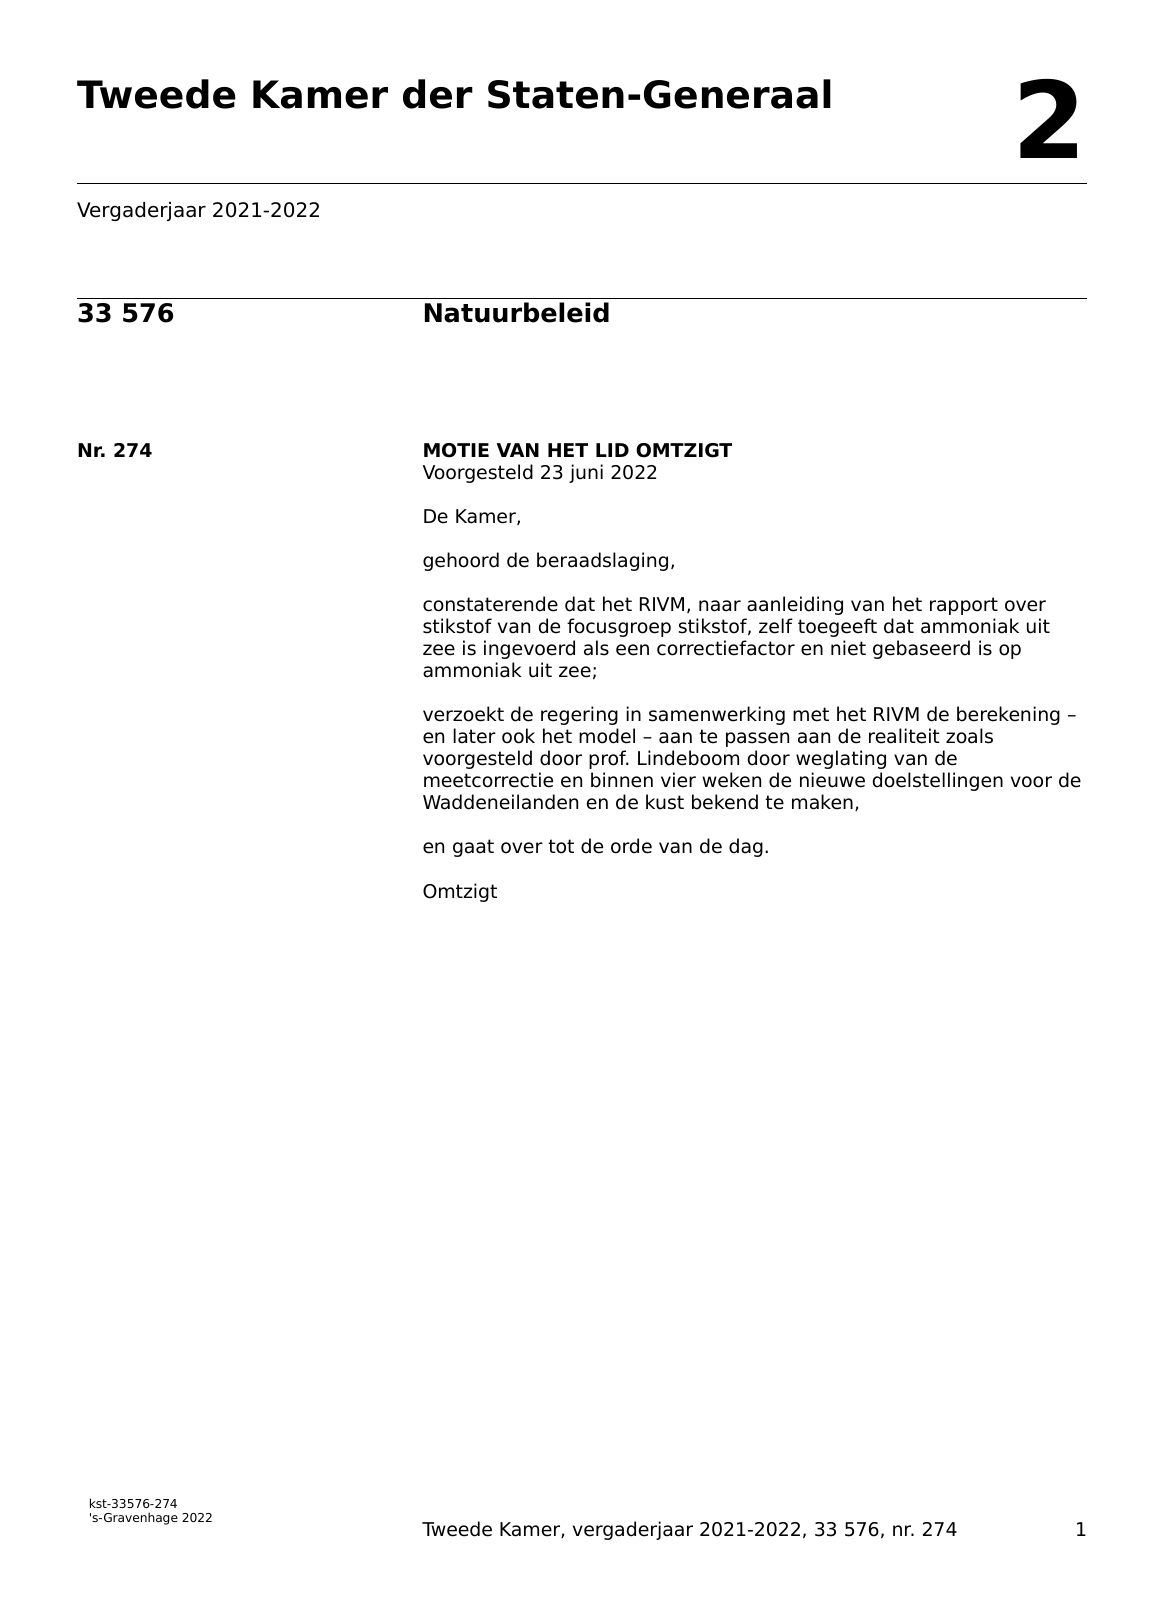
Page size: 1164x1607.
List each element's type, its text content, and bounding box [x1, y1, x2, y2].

text Omtzigt [422, 881, 1087, 902]
text 's-Gravenhage 2022 [88, 1511, 323, 1525]
subtitle 33 576 Natuurbeleid [77, 299, 1087, 329]
table_header 2 [886, 59, 1087, 183]
table_cell Vergaderjaar 2021-2022 [77, 184, 1087, 298]
text De Kamer, [422, 506, 1087, 528]
text kst-33576-274 [88, 1497, 323, 1511]
table_header Tweede Kamer der Staten-Generaal [77, 59, 886, 183]
text constaterende dat het RIVM, naar aanleiding van het rapport over stikstof van de focusgroep stikstof, zelf toegeeft dat ammoniak uit zee is ingevoerd als een correctiefactor en niet gebaseerd is op ammoniak uit zee; [422, 594, 1087, 682]
text verzoekt de regering in samenwerking met het RIVM de berekening – en later ook het model – aan te passen aan de realiteit zoals voorgesteld door prof. Lindeboom door weglating van de meetcorrectie en binnen vier weken de nieuwe doelstellingen voor de Waddeneilanden en de kust bekend te maken, [422, 704, 1087, 814]
text en gaat over tot de orde van de dag. [422, 836, 1087, 858]
text gehoord de beraadslaging, [422, 550, 1087, 572]
text Voorgesteld 23 juni 2022 [422, 462, 1087, 484]
subtitle Nr. 274 MOTIE VAN HET LID OMTZIGT [77, 440, 1087, 462]
